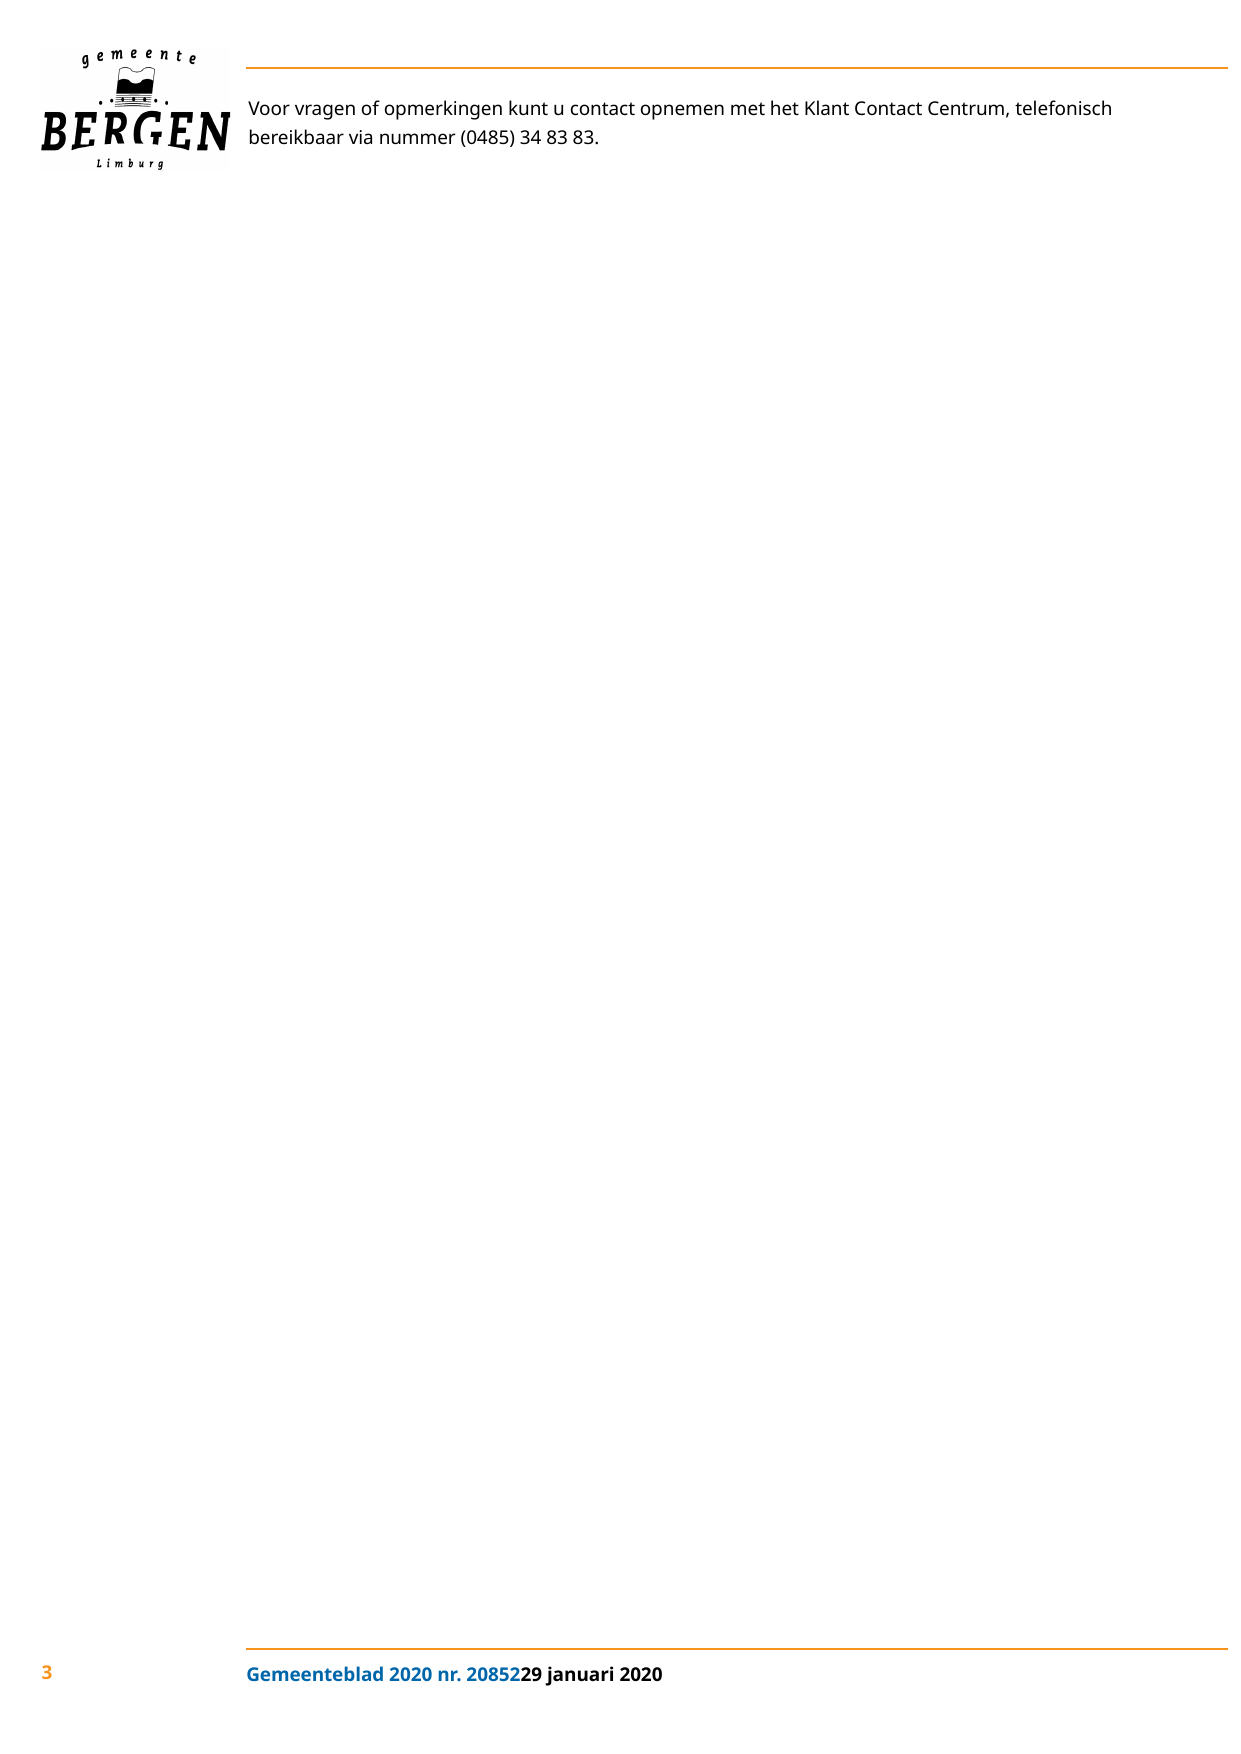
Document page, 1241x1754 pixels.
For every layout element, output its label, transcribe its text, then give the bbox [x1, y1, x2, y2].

text Voor vragen of opmerkingen kunt u contact opnemen met het Klant Contact Centrum, telefonisch bereikbaar via nummer (0485) 34 83 83. [248, 95, 1152, 150]
picture [41, 47, 231, 172]
